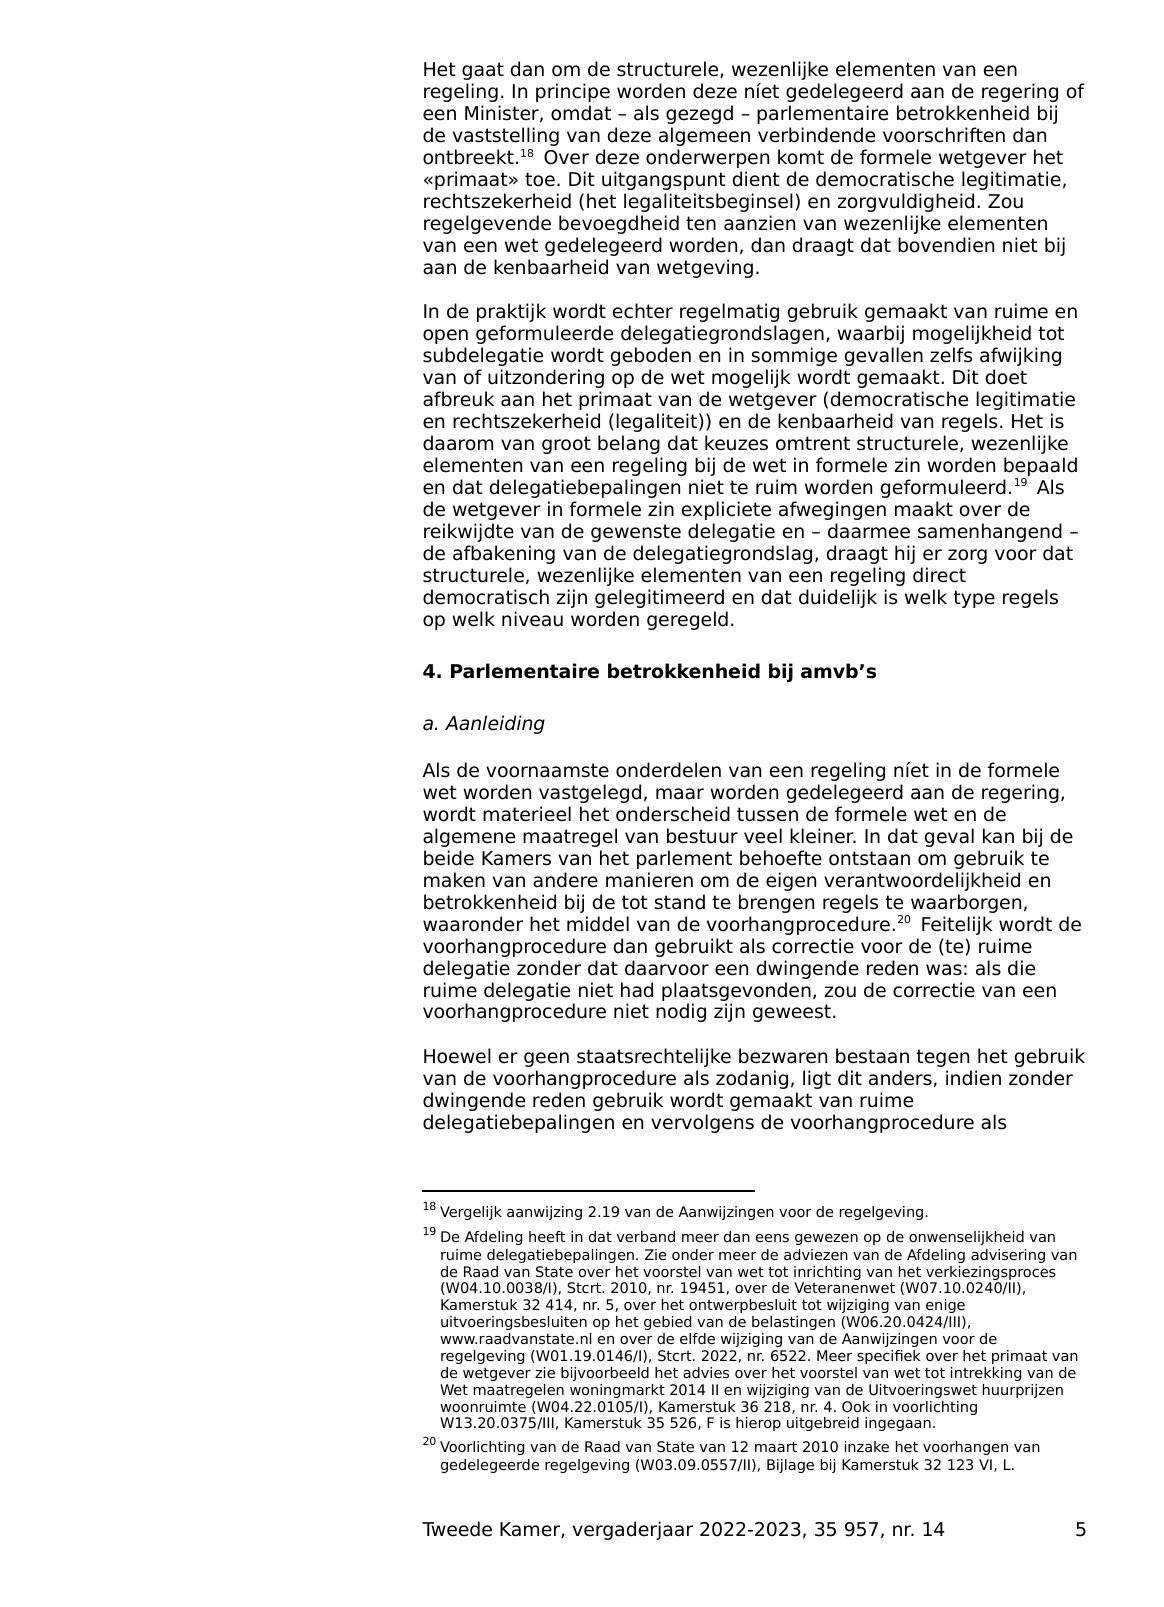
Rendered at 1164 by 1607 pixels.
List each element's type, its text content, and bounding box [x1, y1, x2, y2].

text Vergelijk aanwijzing 2.19 van de Aanwijzingen voor de regelgeving. [422, 1200, 1087, 1222]
subtitle a. Aanleiding [422, 713, 1087, 735]
text In de praktijk wordt echter regelmatig gebruik gemaakt van ruime en open geformuleerde delegatiegrondslagen, waarbij mogelijkheid tot subdelegatie wordt geboden en in sommige gevallen zelfs afwijking van of uitzondering op de wet mogelijk wordt gemaakt. Dit doet afbreuk aan het primaat van de wetgever (democratische legitimatie en rechtszekerheid (legaliteit)) en de kenbaarheid van regels. Het is daarom van groot belang dat keuzes omtrent structurele, wezenlijke elementen van een regeling bij de wet in formele zin worden bepaald en dat delegatiebepalingen niet te ruim worden geformuleerd. Als de wetgever in formele zin expliciete afwegingen maakt over de reikwijdte van de gewenste delegatie en – daarmee samenhangend – de afbakening van de delegatiegrondslag, draagt hij er zorg voor dat structurele, wezenlijke elementen van een regeling direct democratisch zijn gelegitimeerd en dat duidelijk is welk type regels op welk niveau worden geregeld. [422, 301, 1087, 631]
text Het gaat dan om de structurele, wezenlijke elementen van een regeling. In principe worden deze níet gedelegeerd aan de regering of een Minister, omdat – als gezegd – parlementaire betrokkenheid bij de vaststelling van deze algemeen verbindende voorschriften dan ontbreekt. Over deze onderwerpen komt de formele wetgever het «primaat» toe. Dit uitgangspunt dient de democratische legitimatie, rechtszekerheid (het legaliteitsbeginsel) en zorgvuldigheid. Zou regelgevende bevoegdheid ten aanzien van wezenlijke elementen van een wet gedelegeerd worden, dan draagt dat bovendien niet bij aan de kenbaarheid van wetgeving. [422, 59, 1087, 279]
subtitle 4. Parlementaire betrokkenheid bij amvb’s [422, 661, 1087, 683]
text Hoewel er geen staatsrechtelijke bezwaren bestaan tegen het gebruik van de voorhangprocedure als zodanig, ligt dit anders, indien zonder dwingende reden gebruik wordt gemaakt van ruime delegatiebepalingen en vervolgens de voorhangprocedure als [422, 1046, 1087, 1133]
text Als de voornaamste onderdelen van een regeling níet in de formele wet worden vastgelegd, maar worden gedelegeerd aan de regering, wordt materieel het onderscheid tussen de formele wet en de algemene maatregel van bestuur veel kleiner. In dat geval kan bij de beide Kamers van het parlement behoefte ontstaan om gebruik te maken van andere manieren om de eigen verantwoordelijkheid en betrokkenheid bij de tot stand te brengen regels te waarborgen, waaronder het middel van de voorhangprocedure. Feitelijk wordt de voorhangprocedure dan gebruikt als correctie voor de (te) ruime delegatie zonder dat daarvoor een dwingende reden was: als die ruime delegatie niet had plaatsgevonden, zou de correctie van een voorhangprocedure niet nodig zijn geweest. [422, 760, 1087, 1023]
text Voorlichting van de Raad van State van 12 maart 2010 inzake het voorhangen van gedelegeerde regelgeving (W03.09.0557/II), Bijlage bij Kamerstuk 32 123 VI, L. [422, 1435, 1087, 1474]
text De Afdeling heeft in dat verband meer dan eens gewezen op de onwenselijkheid van ruime delegatiebepalingen. Zie onder meer de adviezen van de Afdeling advisering van de Raad van State over het voorstel van wet tot inrichting van het verkiezingsproces (W04.10.0038/I), Stcrt. 2010, nr. 19451, over de Veteranenwet (W07.10.0240/II), Kamerstuk 32 414, nr. 5, over het ontwerpbesluit tot wijziging van enige uitvoeringsbesluiten op het gebied van de belastingen (W06.20.0424/III), www.raadvanstate.nl en over de elfde wijziging van de Aanwijzingen voor de regelgeving (W01.19.0146/I), Stcrt. 2022, nr. 6522. Meer specifiek over het primaat van de wetgever zie bijvoorbeeld het advies over het voorstel van wet tot intrekking van de Wet maatregelen woningmarkt 2014 II en wijziging van de Uitvoeringswet huurprijzen woonruimte (W04.22.0105/I), Kamerstuk 36 218, nr. 4. Ook in voorlichting W13.20.0375/III, Kamerstuk 35 526, F is hierop uitgebreid ingegaan. [422, 1225, 1087, 1432]
